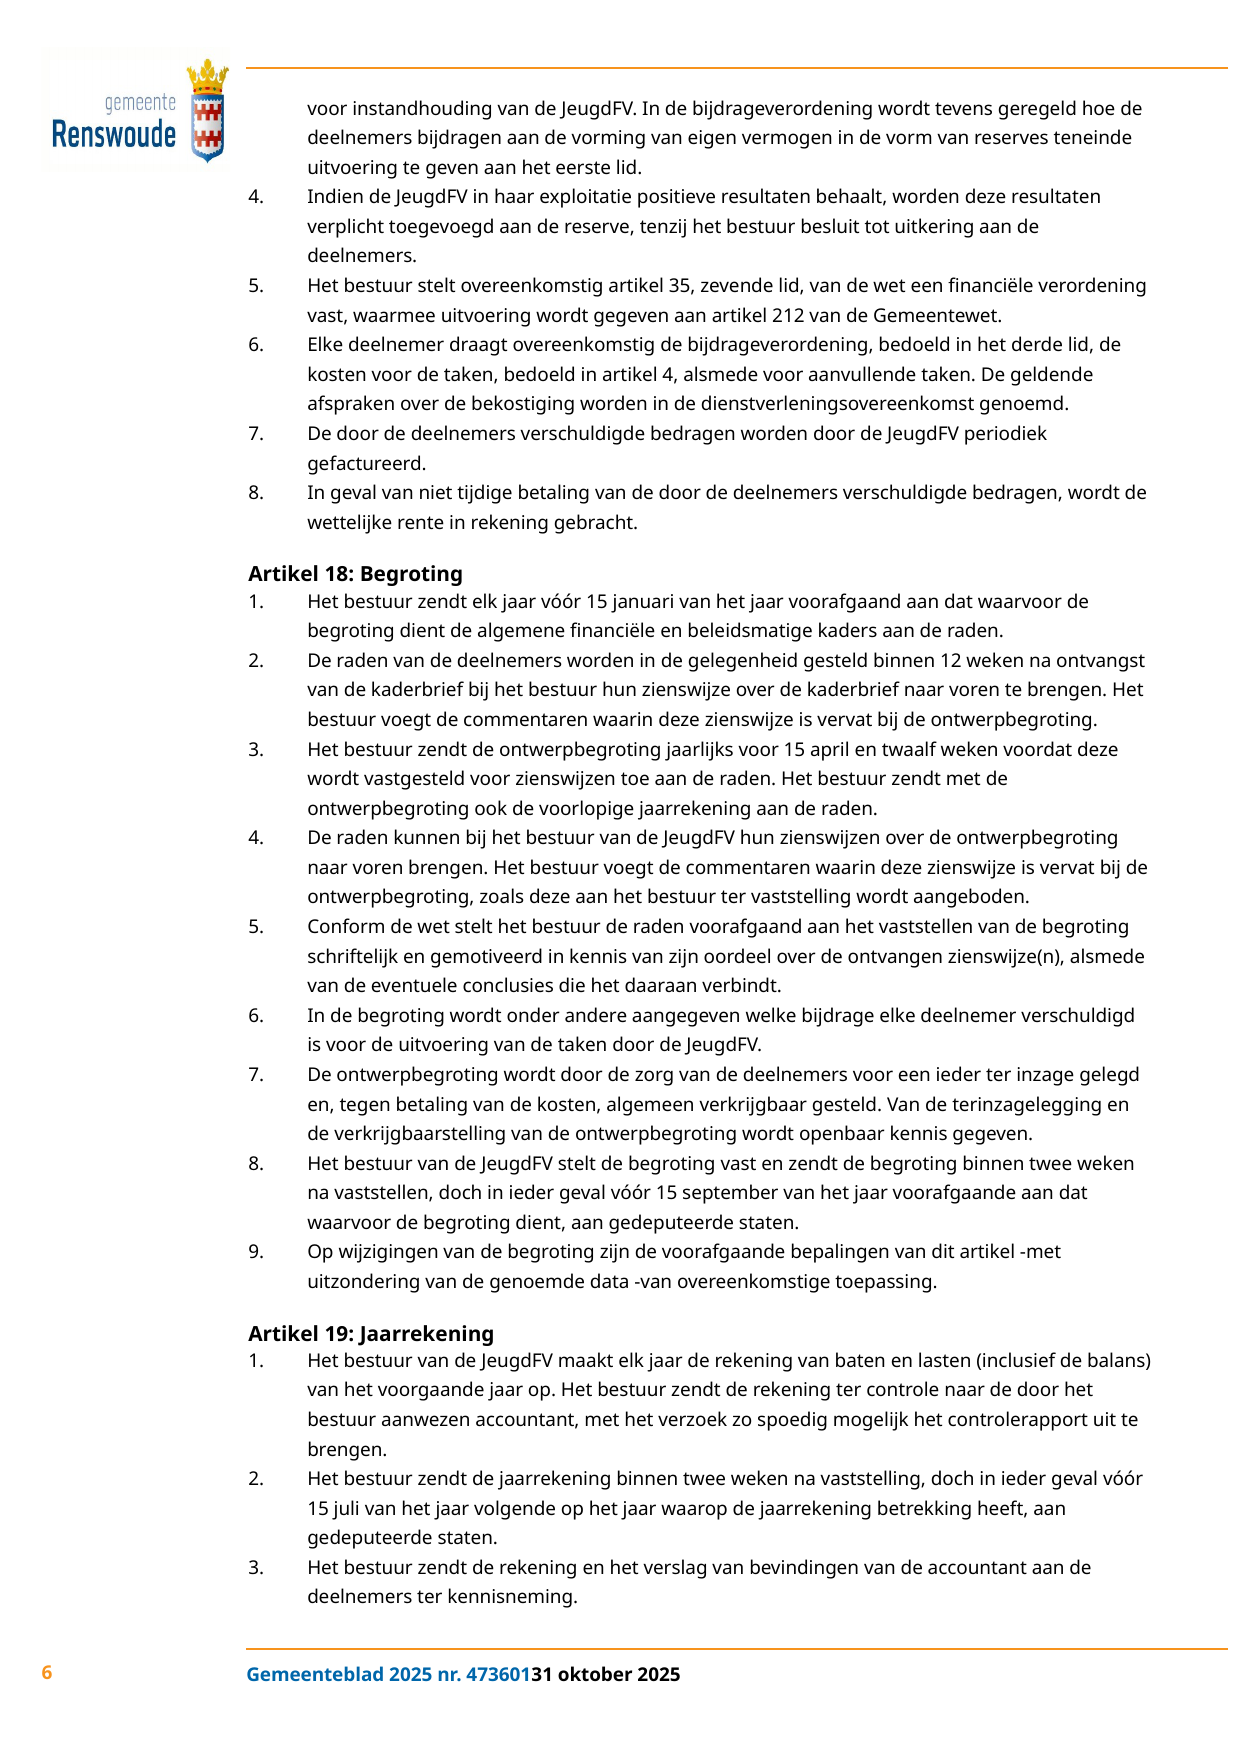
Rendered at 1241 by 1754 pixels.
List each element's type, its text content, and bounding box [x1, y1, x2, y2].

list Indien de JeugdFV in haar exploitatie positieve resultaten behaalt, worden deze resultaten verplicht toegevoegd aan de reserve, tenzij het bestuur besluit tot uitkering aan de deelnemers. [248, 183, 1152, 268]
list Op wijzigingen van de begroting zijn de voorafgaande bepalingen van dit artikel -met uitzondering van de genoemde data -van overeenkomstige toepassing. [248, 1239, 1152, 1294]
list De raden kunnen bij het bestuur van de JeugdFV hun zienswijzen over de ontwerpbegroting naar voren brengen. Het bestuur voegt de commentaren waarin deze zienswijze is vervat bij de ontwerpbegroting, zoals deze aan het bestuur ter vaststelling wordt aangeboden. [248, 824, 1152, 909]
list Het bestuur zendt de jaarrekening binnen twee weken na vaststelling, doch in ieder geval vóór 15 juli van het jaar volgende op het jaar waarop de jaarrekening betrekking heeft, aan gedeputeerde staten. [248, 1465, 1152, 1550]
list Het bestuur van de JeugdFV maakt elk jaar de rekening van baten en lasten (inclusief de balans) van het voorgaande jaar op. Het bestuur zendt de rekening ter controle naar de door het bestuur aanwezen accountant, met het verzoek zo spoedig mogelijk het controlerapport uit te brengen. [248, 1347, 1152, 1462]
list Elke deelnemer draagt overeenkomstig de bijdrageverordening, bedoeld in het derde lid, de kosten voor de taken, bedoeld in artikel 4, alsmede voor aanvullende taken. De geldende afspraken over de bekostiging worden in de dienstverleningsovereenkomst genoemd. [248, 331, 1152, 416]
list Het bestuur zendt de rekening en het verslag van bevindingen van de accountant aan de deelnemers ter kennisneming. [248, 1554, 1152, 1609]
list Het bestuur zendt elk jaar vóór 15 januari van het jaar voorafgaand aan dat waarvoor de begroting dient de algemene financiële en beleidsmatige kaders aan de raden. [248, 588, 1152, 643]
list Het bestuur zendt de ontwerpbegroting jaarlijks voor 15 april en twaalf weken voordat deze wordt vastgesteld voor zienswijzen toe aan de raden. Het bestuur zendt met de ontwerpbegroting ook de voorlopige jaarrekening aan de raden. [248, 736, 1152, 821]
text Artikel 19: Jaarrekening [248, 1319, 1152, 1347]
list In geval van niet tijdige betaling van de door de deelnemers verschuldigde bedragen, wordt de wettelijke rente in rekening gebracht. [248, 479, 1152, 535]
list Het bestuur stelt overeenkomstig artikel 35, zevende lid, van de wet een financiële verordening vast, waarmee uitvoering wordt gegeven aan artikel 212 van de Gemeentewet. [248, 272, 1152, 328]
text Artikel 18: Begroting [248, 559, 1152, 588]
list De door de deelnemers verschuldigde bedragen worden door de JeugdFV periodiek gefactureerd. [248, 420, 1152, 476]
list In de begroting wordt onder andere aangegeven welke bijdrage elke deelnemer verschuldigd is voor de uitvoering van de taken door de JeugdFV. [248, 1002, 1152, 1057]
list voor instandhouding van de JeugdFV. In de bijdrageverordening wordt tevens geregeld hoe de deelnemers bijdragen aan de vorming van eigen vermogen in de vorm van reserves teneinde uitvoering te geven aan het eerste lid. [248, 95, 1152, 180]
list De ontwerpbegroting wordt door de zorg van de deelnemers voor een ieder ter inzage gelegd en, tegen betaling van de kosten, algemeen verkrijgbaar gesteld. Van de terinzagelegging en de verkrijgbaarstelling van de ontwerpbegroting wordt openbaar kennis gegeven. [248, 1061, 1152, 1146]
list De raden van de deelnemers worden in de gelegenheid gesteld binnen 12 weken na ontvangst van de kaderbrief bij het bestuur hun zienswijze over de kaderbrief naar voren te brengen. Het bestuur voegt de commentaren waarin deze zienswijze is vervat bij de ontwerpbegroting. [248, 647, 1152, 732]
picture [41, 47, 231, 172]
list Het bestuur van de JeugdFV stelt de begroting vast en zendt de begroting binnen twee weken na vaststellen, doch in ieder geval vóór 15 september van het jaar voorafgaande aan dat waarvoor de begroting dient, aan gedeputeerde staten. [248, 1150, 1152, 1235]
list Conform de wet stelt het bestuur de raden voorafgaand aan het vaststellen van de begroting schriftelijk en gemotiveerd in kennis van zijn oordeel over de ontvangen zienswijze(n), alsmede van de eventuele conclusies die het daaraan verbindt. [248, 913, 1152, 998]
